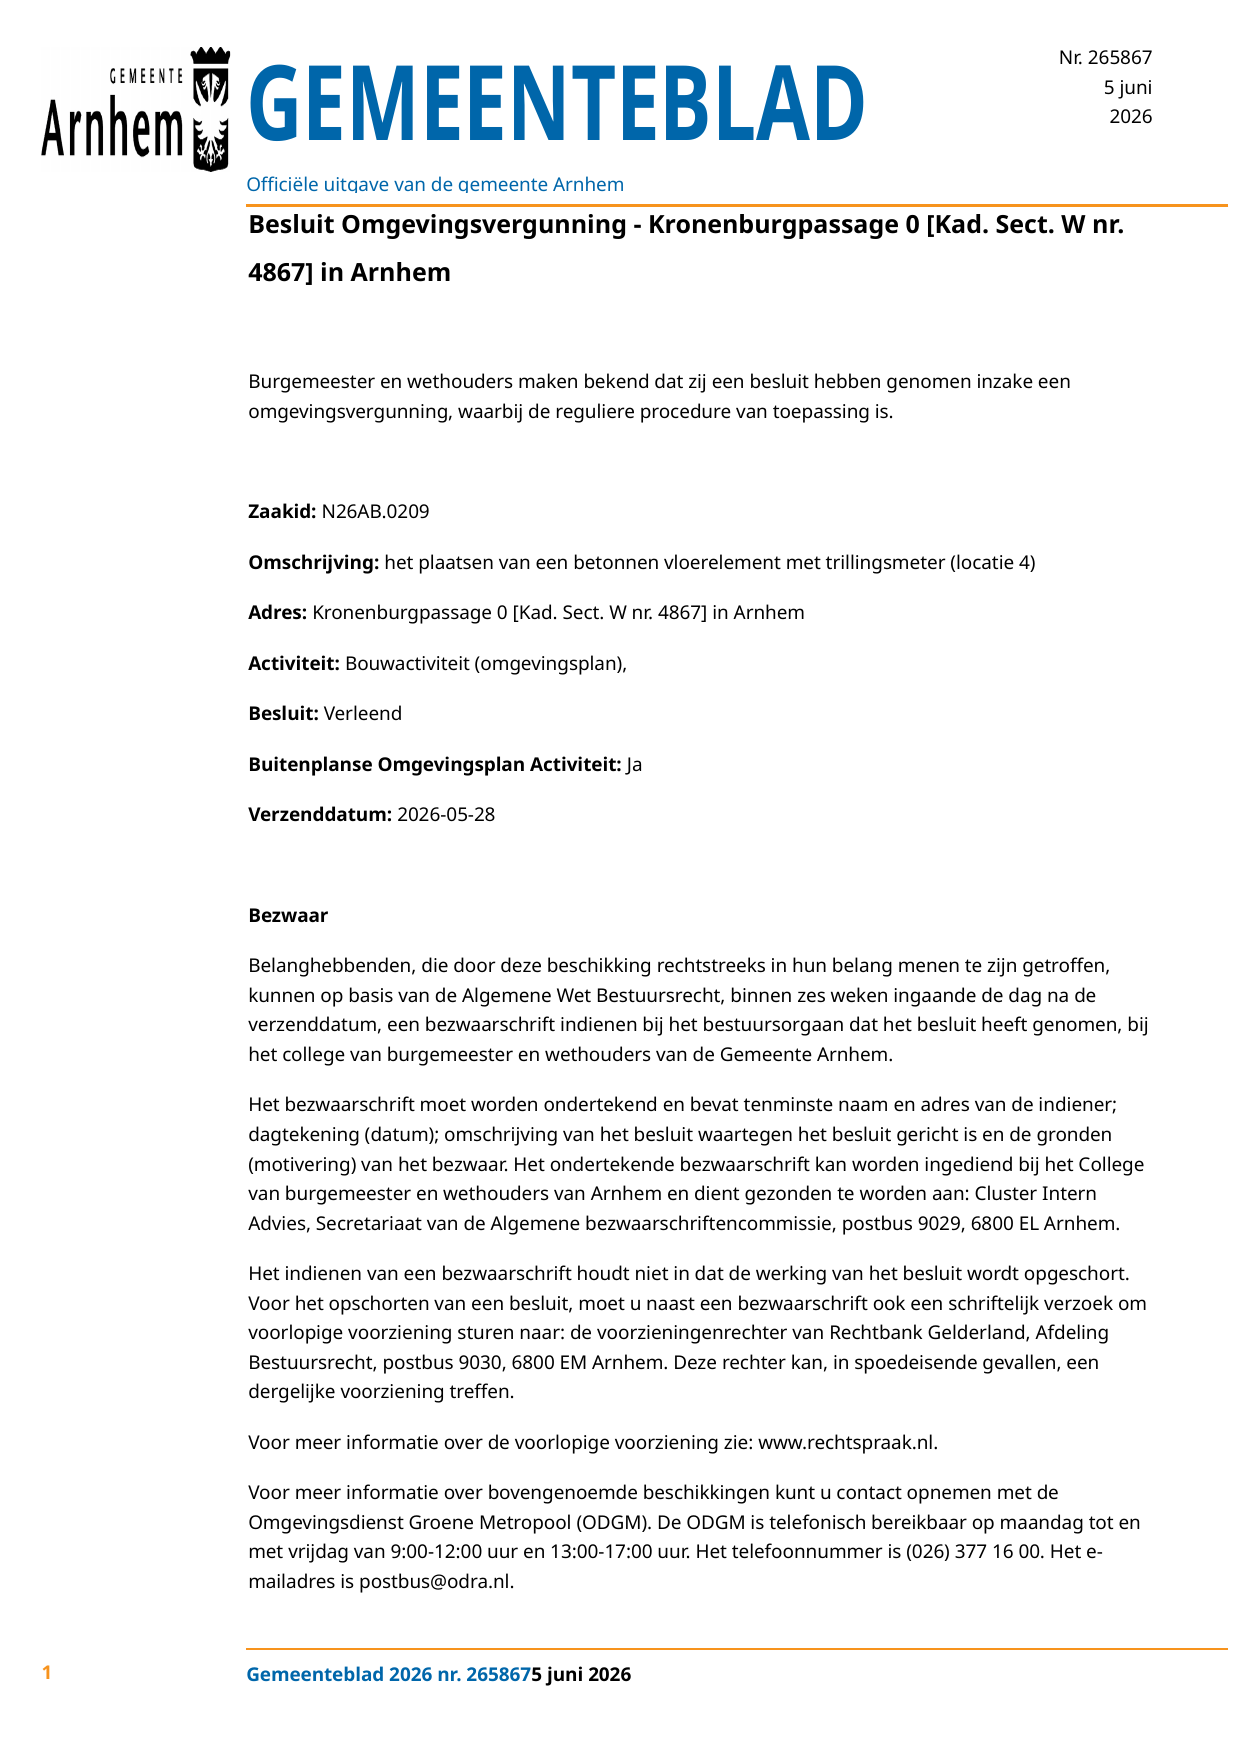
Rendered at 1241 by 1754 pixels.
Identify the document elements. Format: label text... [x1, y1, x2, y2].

text Besluit: Verleend [248, 700, 1152, 726]
text Activiteit: Bouwactiviteit (omgevingsplan), [248, 650, 1152, 676]
text Het bezwaarschrift moet worden ondertekend en bevat tenminste naam en adres van de indiener; dagtekening (datum); omschrijving van het besluit waartegen het besluit gericht is en de gronden (motivering) van het bezwaar. Het ondertekende bezwaarschrift kan worden ingediend bij het College van burgemeester en wethouders van Arnhem en dient gezonden te worden aan: Cluster Intern Advies, Secretariaat van de Algemene bezwaarschriftencommissie, postbus 9029, 6800 EL Arnhem. [248, 1092, 1152, 1236]
text Het indienen van een bezwaarschrift houdt niet in dat de werking van het besluit wordt opgeschort. Voor het opschorten van een besluit, moet u naast een bezwaarschrift ook een schriftelijk verzoek om voorlopige voorziening sturen naar: de voorzieningenrechter van Rechtbank Gelderland, Afdeling Bestuursrecht, postbus 9030, 6800 EM Arnhem. Deze rechter kan, in spoedeisende gevallen, een dergelijke voorziening treffen. [248, 1260, 1152, 1404]
text Voor meer informatie over bovengenoemde beschikkingen kunt u contact opnemen met de Omgevingsdienst Groene Metropool (ODGM). De ODGM is telefonisch bereikbaar op maandag tot en met vrijdag van 9:00-12:00 uur en 13:00-17:00 uur. Het telefoonnummer is (026) 377 16 00. Het e-mailadres is postbus@odra.nl. [248, 1479, 1152, 1594]
text Omschrijving: het plaatsen van een betonnen vloerelement met trillingsmeter (locatie 4) [248, 549, 1152, 575]
text Burgemeester en wethouders maken bekend dat zij een besluit hebben genomen inzake een omgevingsvergunning, waarbij de reguliere procedure van toepassing is. [248, 368, 1152, 424]
text Verzenddatum: 2026-05-28 [248, 801, 1152, 827]
text Besluit Omgevingsvergunning - Kronenburgpassage 0 [Kad. Sect. W nr. 4867] in Arnhem [248, 207, 1152, 288]
text Buitenplanse Omgevingsplan Activiteit: Ja [248, 751, 1152, 777]
text Bezwaar [248, 902, 1152, 928]
text Belanghebbenden, die door deze beschikking rechtstreeks in hun belang menen te zijn getroffen, kunnen op basis van de Algemene Wet Bestuursrecht, binnen zes weken ingaande de dag na de verzenddatum, een bezwaarschrift indienen bij het bestuursorgaan dat het besluit heeft genomen, bij het college van burgemeester en wethouders van de Gemeente Arnhem. [248, 952, 1152, 1067]
picture [41, 47, 231, 172]
text Adres: Kronenburgpassage 0 [Kad. Sect. W nr. 4867] in Arnhem [248, 599, 1152, 625]
text Zaakid: N26AB.0209 [248, 499, 1152, 524]
text Voor meer informatie over de voorlopige voorziening zie: www.rechtspraak.nl. [248, 1429, 1152, 1455]
